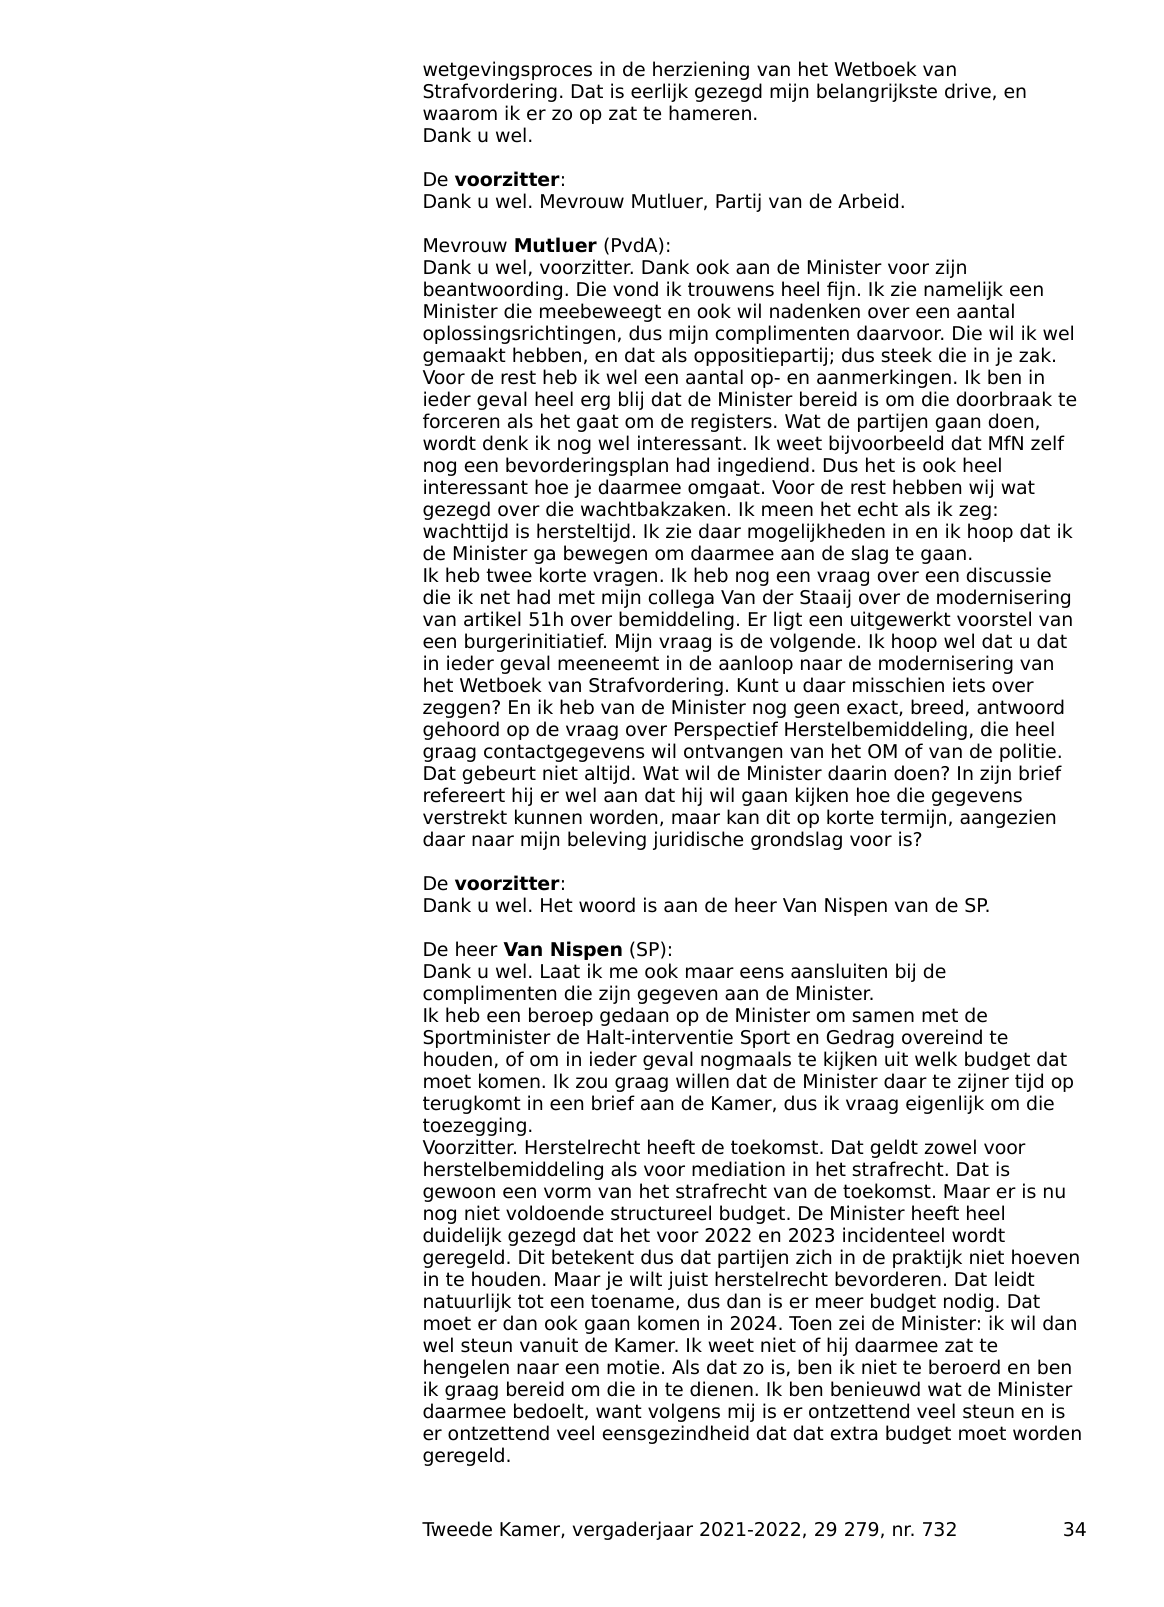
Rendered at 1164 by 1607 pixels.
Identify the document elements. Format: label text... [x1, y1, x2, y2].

text Ik heb een beroep gedaan op de Minister om samen met de Sportminister de Halt-interventie Sport en Gedrag overeind te houden, of om in ieder geval nogmaals te kijken uit welk budget dat moet komen. Ik zou graag willen dat de Minister daar te zijner tijd op terugkomt in een brief aan de Kamer, dus ik vraag eigenlijk om die toezegging. [422, 1005, 1087, 1137]
text De heer Van Nispen (SP): [422, 939, 1087, 961]
text Dank u wel. [422, 125, 1087, 147]
text wetgevingsproces in de herziening van het Wetboek van Strafvordering. Dat is eerlijk gezegd mijn belangrijkste drive, en waarom ik er zo op zat te hameren. [422, 59, 1087, 125]
text Voor de rest heb ik wel een aantal op- en aanmerkingen. Ik ben in ieder geval heel erg blij dat de Minister bereid is om die doorbraak te forceren als het gaat om de registers. Wat de partijen gaan doen, wordt denk ik nog wel interessant. Ik weet bijvoorbeeld dat MfN zelf nog een bevorderingsplan had ingediend. Dus het is ook heel interessant hoe je daarmee omgaat. Voor de rest hebben wij wat gezegd over die wachtbakzaken. Ik meen het echt als ik zeg: wachttijd is hersteltijd. Ik zie daar mogelijkheden in en ik hoop dat ik de Minister ga bewegen om daarmee aan de slag te gaan. [422, 367, 1087, 565]
text De voorzitter: [422, 873, 1087, 895]
text Voorzitter. Herstelrecht heeft de toekomst. Dat geldt zowel voor herstelbemiddeling als voor mediation in het strafrecht. Dat is gewoon een vorm van het strafrecht van de toekomst. Maar er is nu nog niet voldoende structureel budget. De Minister heeft heel duidelijk gezegd dat het voor 2022 en 2023 incidenteel wordt geregeld. Dit betekent dus dat partijen zich in de praktijk niet hoeven in te houden. Maar je wilt juist herstelrecht bevorderen. Dat leidt natuurlijk tot een toename, dus dan is er meer budget nodig. Dat moet er dan ook gaan komen in 2024. Toen zei de Minister: ik wil dan wel steun vanuit de Kamer. Ik weet niet of hij daarmee zat te hengelen naar een motie. Als dat zo is, ben ik niet te beroerd en ben ik graag bereid om die in te dienen. Ik ben benieuwd wat de Minister daarmee bedoelt, want volgens mij is er ontzettend veel steun en is er ontzettend veel eensgezindheid dat dat extra budget moet worden geregeld. [422, 1137, 1087, 1467]
text Dank u wel. Het woord is aan de heer Van Nispen van de SP. [422, 895, 1087, 917]
text De voorzitter: [422, 169, 1087, 191]
text Dank u wel, voorzitter. Dank ook aan de Minister voor zijn beantwoording. Die vond ik trouwens heel fijn. Ik zie namelijk een Minister die meebeweegt en ook wil nadenken over een aantal oplossingsrichtingen, dus mijn complimenten daarvoor. Die wil ik wel gemaakt hebben, en dat als oppositiepartij; dus steek die in je zak. [422, 257, 1087, 367]
text Dank u wel. Mevrouw Mutluer, Partij van de Arbeid. [422, 191, 1087, 213]
text Ik heb twee korte vragen. Ik heb nog een vraag over een discussie die ik net had met mijn collega Van der Staaij over de modernisering van artikel 51h over bemiddeling. Er ligt een uitgewerkt voorstel van een burgerinitiatief. Mijn vraag is de volgende. Ik hoop wel dat u dat in ieder geval meeneemt in de aanloop naar de modernisering van het Wetboek van Strafvordering. Kunt u daar misschien iets over zeggen? En ik heb van de Minister nog geen exact, breed, antwoord gehoord op de vraag over Perspectief Herstelbemiddeling, die heel graag contactgegevens wil ontvangen van het OM of van de politie. Dat gebeurt niet altijd. Wat wil de Minister daarin doen? In zijn brief refereert hij er wel aan dat hij wil gaan kijken hoe die gegevens verstrekt kunnen worden, maar kan dit op korte termijn, aangezien daar naar mijn beleving juridische grondslag voor is? [422, 565, 1087, 851]
text Mevrouw Mutluer (PvdA): [422, 235, 1087, 257]
text Dank u wel. Laat ik me ook maar eens aansluiten bij de complimenten die zijn gegeven aan de Minister. [422, 961, 1087, 1005]
